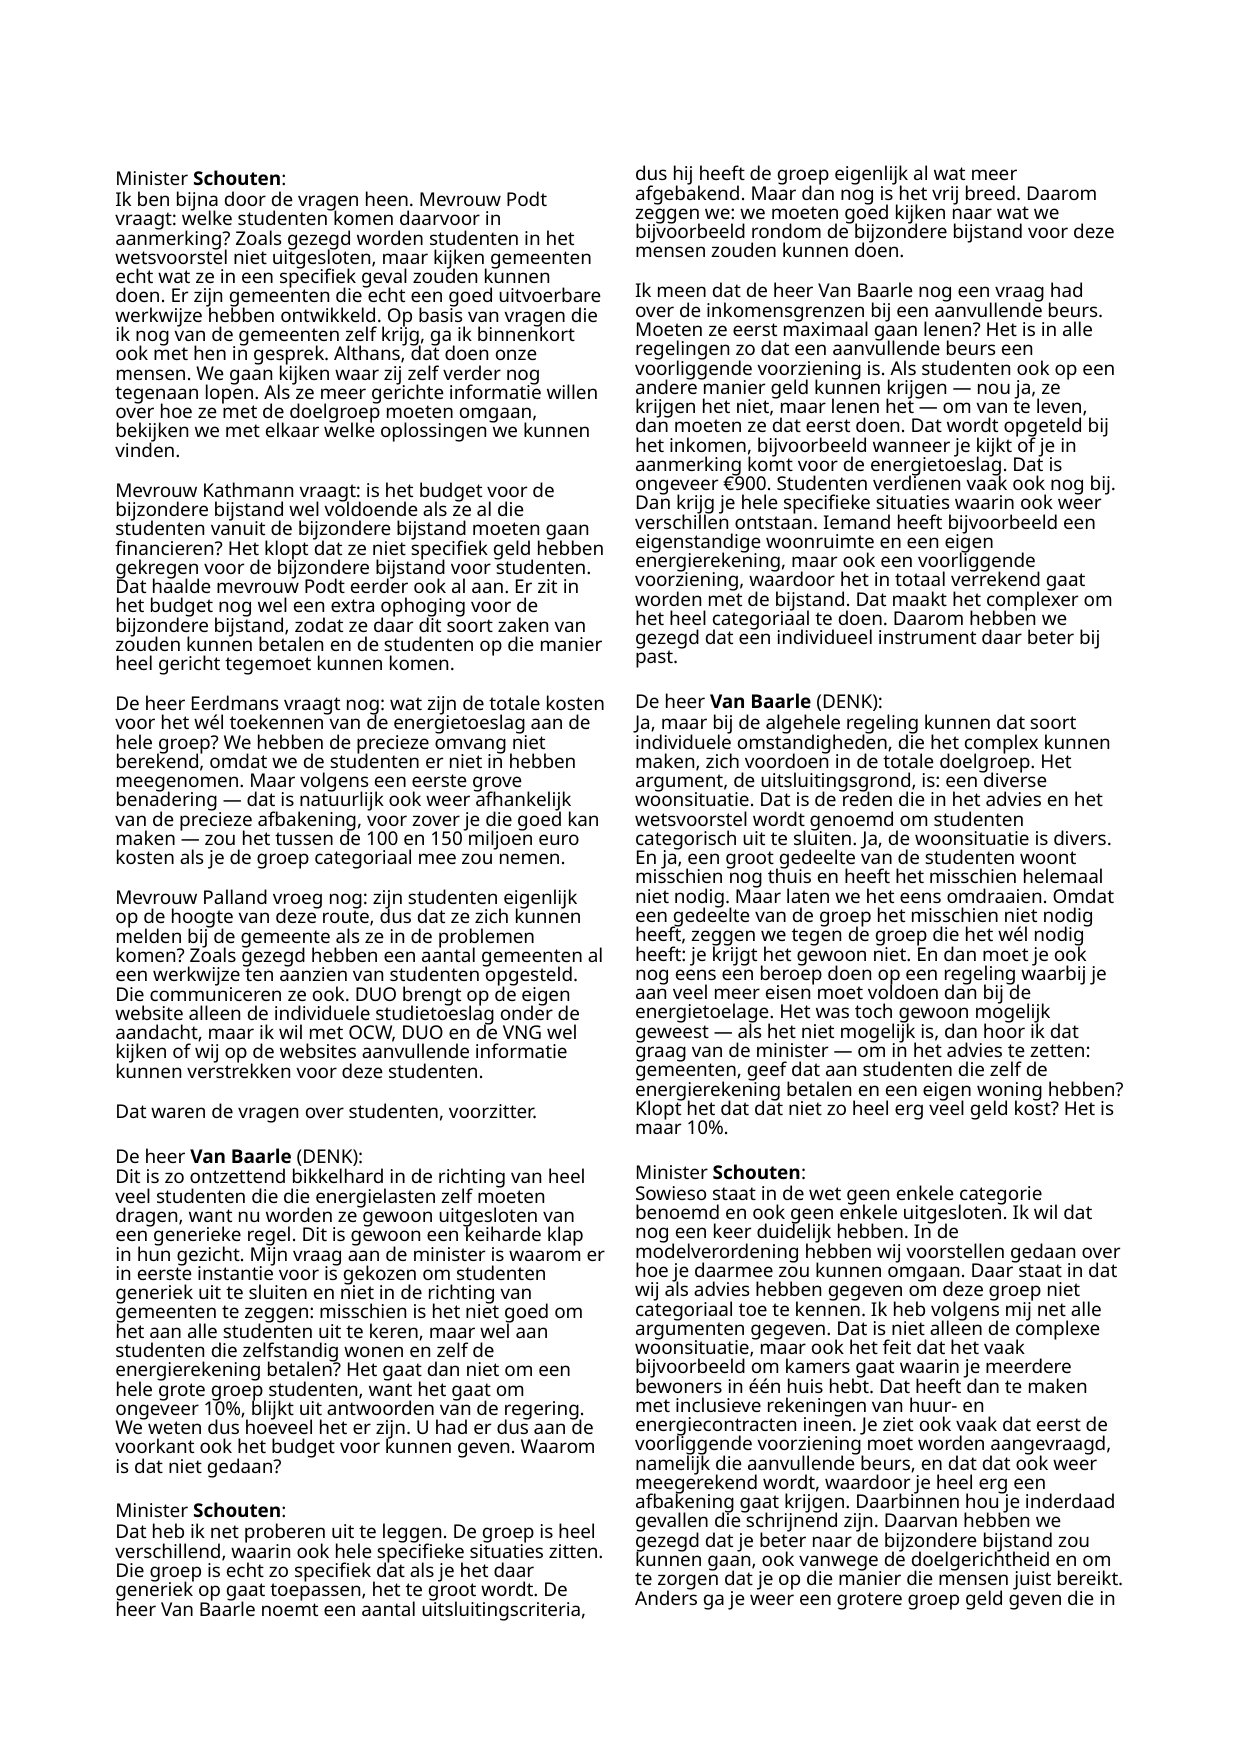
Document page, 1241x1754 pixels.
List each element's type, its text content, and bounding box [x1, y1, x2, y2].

text Sowieso staat in de wet geen enkele categorie benoemd en ook geen enkele uitgesloten. Ik wil dat nog een keer duidelijk hebben. In de modelverordening hebben wij voorstellen gedaan over hoe je daarmee zou kunnen omgaan. Daar staat in dat wij als advies hebben gegeven om deze groep niet categoriaal toe te kennen. Ik heb volgens mij net alle argumenten gegeven. Dat is niet alleen de complexe woonsituatie, maar ook het feit dat het vaak bijvoorbeeld om kamers gaat waarin je meerdere bewoners in één huis hebt. Dat heeft dan te maken met inclusieve rekeningen van huur- en energiecontracten ineen. Je ziet ook vaak dat eerst de voorliggende voorziening moet worden aangevraagd, namelijk die aanvullende beurs, en dat dat ook weer meegerekend wordt, waardoor je heel erg een afbakening gaat krijgen. Daarbinnen hou je inderdaad gevallen die schrijnend zijn. Daarvan hebben we gezegd dat je beter naar de bijzondere bijstand zou kunnen gaan, ook vanwege de doelgerichtheid en om te zorgen dat je op die manier die mensen juist bereikt. Anders ga je weer een grotere groep geld geven die in [635, 1185, 1125, 1609]
text Dit is zo ontzettend bikkelhard in de richting van heel veel studenten die die energielasten zelf moeten dragen, want nu worden ze gewoon uitgesloten van een generieke regel. Dit is gewoon een keiharde klap in hun gezicht. Mijn vraag aan de minister is waarom er in eerste instantie voor is gekozen om studenten generiek uit te sluiten en niet in de richting van gemeenten te zeggen: misschien is het niet goed om het aan alle studenten uit te keren, maar wel aan studenten die zelfstandig wonen en zelf de energierekening betalen? Het gaat dan niet om een hele grote groep studenten, want het gaat om ongeveer 10%, blijkt uit antwoorden van de regering. We weten dus hoeveel het er zijn. U had er dus aan de voorkant ook het budget voor kunnen geven. Waarom is dat niet gedaan? [115, 1168, 605, 1477]
text De heer Van Baarle (DENK): [115, 1143, 605, 1168]
text Minister Schouten: [635, 1159, 1125, 1185]
text dus hij heeft de groep eigenlijk al wat meer afgebakend. Maar dan nog is het vrij breed. Daarom zeggen we: we moeten goed kijken naar wat we bijvoorbeeld rondom de bijzondere bijstand voor deze mensen zouden kunnen doen. [635, 165, 1125, 262]
text Mevrouw Kathmann vraagt: is het budget voor de bijzondere bijstand wel voldoende als ze al die studenten vanuit de bijzondere bijstand moeten gaan financieren? Het klopt dat ze niet specifiek geld hebben gekregen voor de bijzondere bijstand voor studenten. Dat haalde mevrouw Podt eerder ook al aan. Er zit in het budget nog wel een extra ophoging voor de bijzondere bijstand, zodat ze daar dit soort zaken van zouden kunnen betalen en de studenten op die manier heel gericht tegemoet kunnen komen. [115, 482, 605, 674]
text Minister Schouten: [115, 1498, 605, 1523]
text Mevrouw Palland vroeg nog: zijn studenten eigenlijk op de hoogte van deze route, dus dat ze zich kunnen melden bij de gemeente als ze in de problemen komen? Zoals gezegd hebben een aantal gemeenten al een werkwijze ten aanzien van studenten opgesteld. Die communiceren ze ook. DUO brengt op de eigen website alleen de individuele studietoeslag onder de aandacht, maar ik wil met OCW, DUO en de VNG wel kijken of wij op de websites aanvullende informatie kunnen verstrekken voor deze studenten. [115, 889, 605, 1082]
text Dat waren de vragen over studenten, voorzitter. [115, 1103, 605, 1122]
text Ik ben bijna door de vragen heen. Mevrouw Podt vraagt: welke studenten komen daarvoor in aanmerking? Zoals gezegd worden studenten in het wetsvoorstel niet uitgesloten, maar kijken gemeenten echt wat ze in een specifiek geval zouden kunnen doen. Er zijn gemeenten die echt een goed uitvoerbare werkwijze hebben ontwikkeld. Op basis van vragen die ik nog van de gemeenten zelf krijg, ga ik binnenkort ook met hen in gesprek. Althans, dat doen onze mensen. We gaan kijken waar zij zelf verder nog tegenaan lopen. Als ze meer gerichte informatie willen over hoe ze met de doelgroep moeten omgaan, bekijken we met elkaar welke oplossingen we kunnen vinden. [115, 191, 605, 461]
text De heer Van Baarle (DENK): [635, 689, 1125, 714]
text Ik meen dat de heer Van Baarle nog een vraag had over de inkomensgrenzen bij een aanvullende beurs. Moeten ze eerst maximaal gaan lenen? Het is in alle regelingen zo dat een aanvullende beurs een voorliggende voorziening is. Als studenten ook op een andere manier geld kunnen krijgen — nou ja, ze krijgen het niet, maar lenen het — om van te leven, dan moeten ze dat eerst doen. Dat wordt opgeteld bij het inkomen, bijvoorbeeld wanneer je kijkt of je in aanmerking komt voor de energietoeslag. Dat is ongeveer €900. Studenten verdienen vaak ook nog bij. Dan krijg je hele specifieke situaties waarin ook weer verschillen ontstaan. Iemand heeft bijvoorbeeld een eigenstandige woonruimte en een eigen energierekening, maar ook een voorliggende voorziening, waardoor het in totaal verrekend gaat worden met de bijstand. Dat maakt het complexer om het heel categoriaal te doen. Daarom hebben we gezegd dat een individueel instrument daar beter bij past. [635, 282, 1125, 668]
text Ja, maar bij de algehele regeling kunnen dat soort individuele omstandigheden, die het complex kunnen maken, zich voordoen in de totale doelgroep. Het argument, de uitsluitingsgrond, is: een diverse woonsituatie. Dat is de reden die in het advies en het wetsvoorstel wordt genoemd om studenten categorisch uit te sluiten. Ja, de woonsituatie is divers. En ja, een groot gedeelte van de studenten woont misschien nog thuis en heeft het misschien helemaal niet nodig. Maar laten we het eens omdraaien. Omdat een gedeelte van de groep het misschien niet nodig heeft, zeggen we tegen de groep die het wél nodig heeft: je krijgt het gewoon niet. En dan moet je ook nog eens een beroep doen op een regeling waarbij je aan veel meer eisen moet voldoen dan bij de energietoelage. Het was toch gewoon mogelijk geweest — als het niet mogelijk is, dan hoor ik dat graag van de minister — om in het advies te zetten: gemeenten, geef dat aan studenten die zelf de energierekening betalen en een eigen woning hebben? Klopt het dat dat niet zo heel erg veel geld kost? Het is maar 10%. [635, 714, 1125, 1138]
text Minister Schouten: [115, 165, 605, 191]
text Dat heb ik net proberen uit te leggen. De groep is heel verschillend, waarin ook hele specifieke situaties zitten. Die groep is echt zo specifiek dat als je het daar generiek op gaat toepassen, het te groot wordt. De heer Van Baarle noemt een aantal uitsluitingscriteria, [115, 1523, 605, 1620]
text De heer Eerdmans vraagt nog: wat zijn de totale kosten voor het wél toekennen van de energietoeslag aan de hele groep? We hebben de precieze omvang niet berekend, omdat we de studenten er niet in hebben meegenomen. Maar volgens een eerste grove benadering — dat is natuurlijk ook weer afhankelijk van de precieze afbakening, voor zover je die goed kan maken — zou het tussen de 100 en 150 miljoen euro kosten als je de groep categoriaal mee zou nemen. [115, 695, 605, 868]
